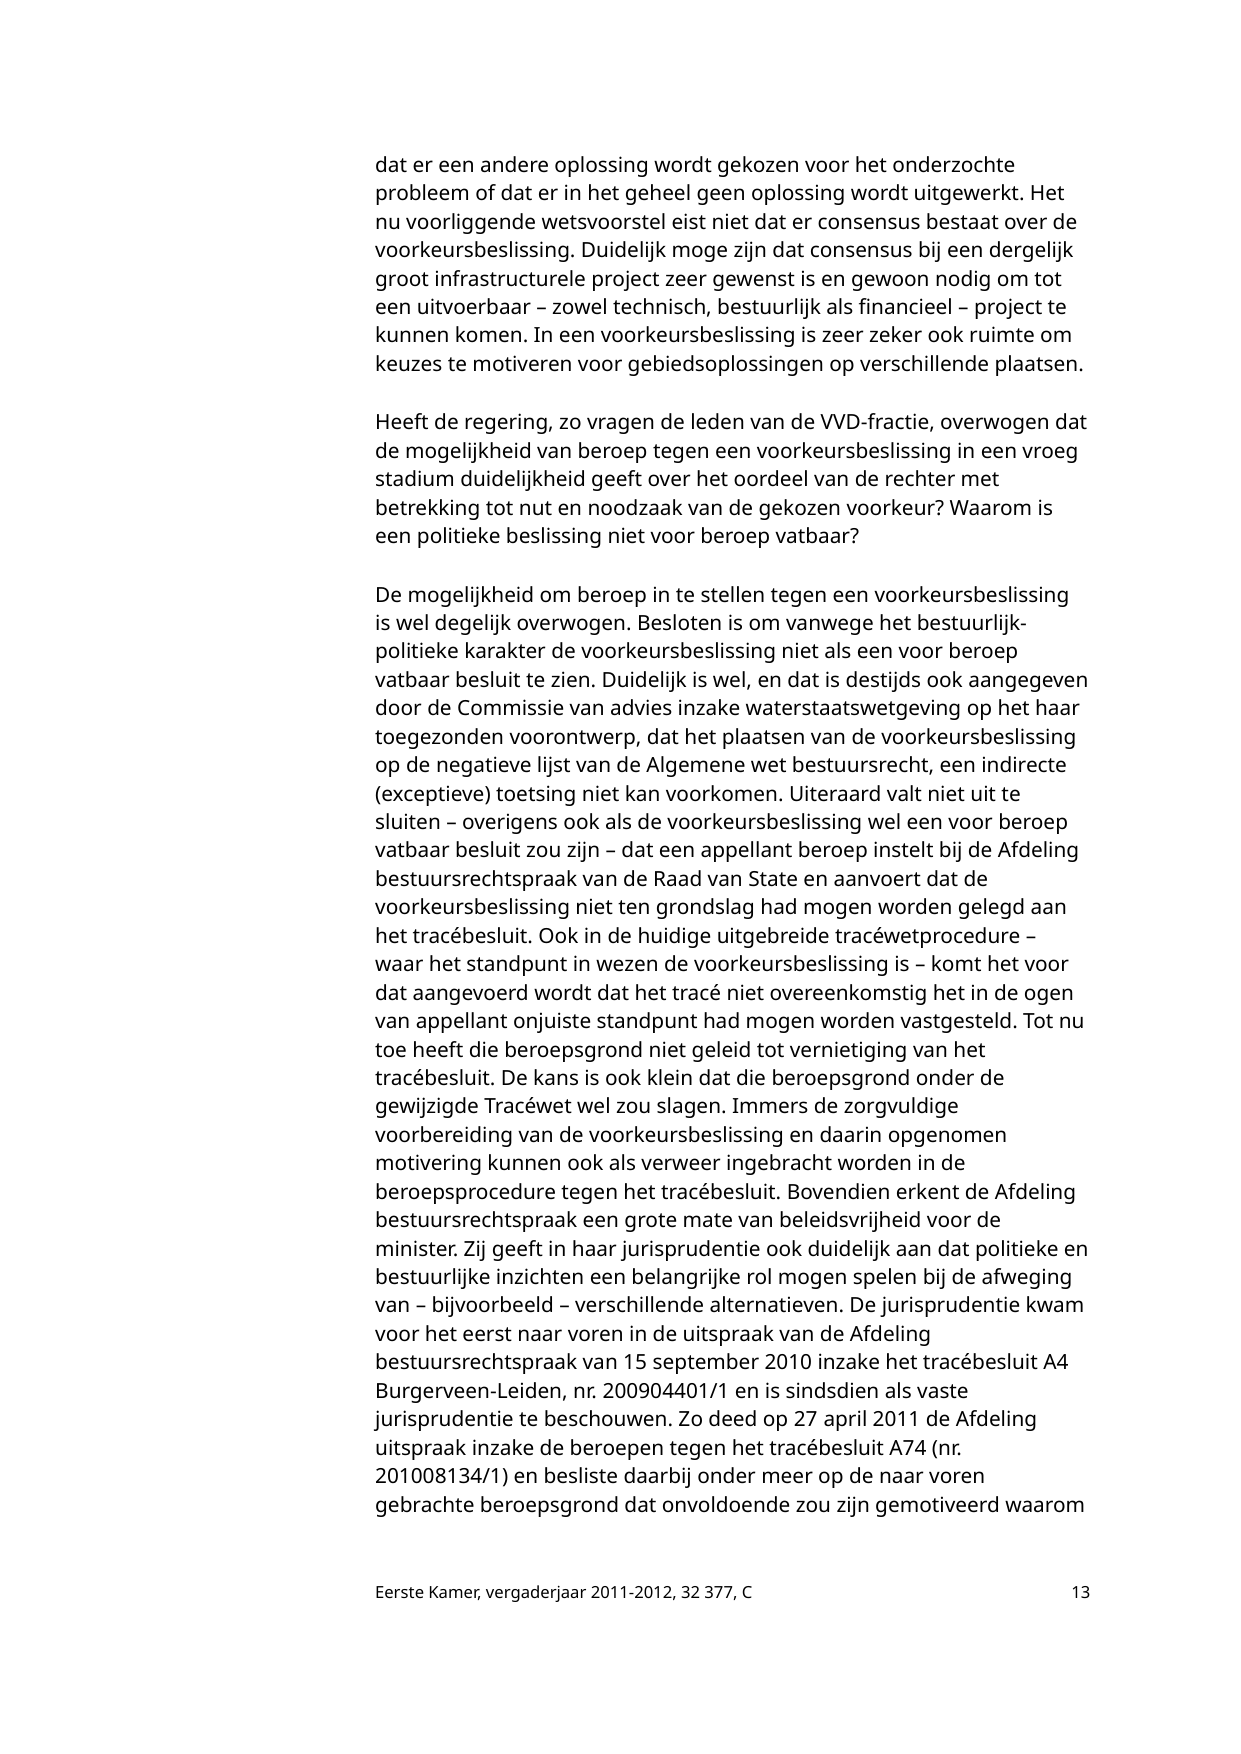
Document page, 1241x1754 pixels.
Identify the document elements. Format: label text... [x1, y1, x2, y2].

text De mogelijkheid om beroep in te stellen tegen een voorkeursbeslissing is wel degelijk overwogen. Besloten is om vanwege het bestuurlijk-politieke karakter de voorkeursbeslissing niet als een voor beroep vatbaar besluit te zien. Duidelijk is wel, en dat is destijds ook aangegeven door de Commissie van advies inzake waterstaatswetgeving op het haar toegezonden voorontwerp, dat het plaatsen van de voorkeursbeslissing op de negatieve lijst van de Algemene wet bestuursrecht, een indirecte (exceptieve) toetsing niet kan voorkomen. Uiteraard valt niet uit te sluiten – overigens ook als de voorkeursbeslissing wel een voor beroep vatbaar besluit zou zijn – dat een appellant beroep instelt bij de Afdeling bestuursrechtspraak van de Raad van State en aanvoert dat de voorkeursbeslissing niet ten grondslag had mogen worden gelegd aan het tracébesluit. Ook in de huidige uitgebreide tracéwetprocedure – waar het standpunt in wezen de voorkeursbeslissing is – komt het voor dat aangevoerd wordt dat het tracé niet overeenkomstig het in de ogen van appellant onjuiste standpunt had mogen worden vastgesteld. Tot nu toe heeft die beroepsgrond niet geleid tot vernietiging van het tracébesluit. De kans is ook klein dat die beroepsgrond onder de gewijzigde Tracéwet wel zou slagen. Immers de zorgvuldige voorbereiding van de voorkeursbeslissing en daarin opgenomen motivering kunnen ook als verweer ingebracht worden in de beroepsprocedure tegen het tracébesluit. Bovendien erkent de Afdeling bestuursrechtspraak een grote mate van beleidsvrijheid voor de minister. Zij geeft in haar jurisprudentie ook duidelijk aan dat politieke en bestuurlijke inzichten een belangrijke rol mogen spelen bij de afweging van – bijvoorbeeld – verschillende alternatieven. De jurisprudentie kwam voor het eerst naar voren in de uitspraak van de Afdeling bestuursrechtspraak van 15 september 2010 inzake het tracébesluit A4 Burgerveen-Leiden, nr. 200904401/1 en is sindsdien als vaste jurisprudentie te beschouwen. Zo deed op 27 april 2011 de Afdeling uitspraak inzake de beroepen tegen het tracébesluit A74 (nr. 201008134/1) en besliste daarbij onder meer op de naar voren gebrachte beroepsgrond dat onvoldoende zou zijn gemotiveerd waarom [375, 580, 1090, 1518]
text dat er een andere oplossing wordt gekozen voor het onderzochte probleem of dat er in het geheel geen oplossing wordt uitgewerkt. Het nu voorliggende wetsvoorstel eist niet dat er consensus bestaat over de voorkeursbeslissing. Duidelijk moge zijn dat consensus bij een dergelijk groot infrastructurele project zeer gewenst is en gewoon nodig om tot een uitvoerbaar – zowel technisch, bestuurlijk als financieel – project te kunnen komen. In een voorkeursbeslissing is zeer zeker ook ruimte om keuzes te motiveren voor gebiedsoplossingen op verschillende plaatsen. [375, 150, 1090, 377]
text Heeft de regering, zo vragen de leden van de VVD-fractie, overwogen dat de mogelijkheid van beroep tegen een voorkeursbeslissing in een vroeg stadium duidelijkheid geeft over het oordeel van de rechter met betrekking tot nut en noodzaak van de gekozen voorkeur? Waarom is een politieke beslissing niet voor beroep vatbaar? [375, 407, 1090, 550]
